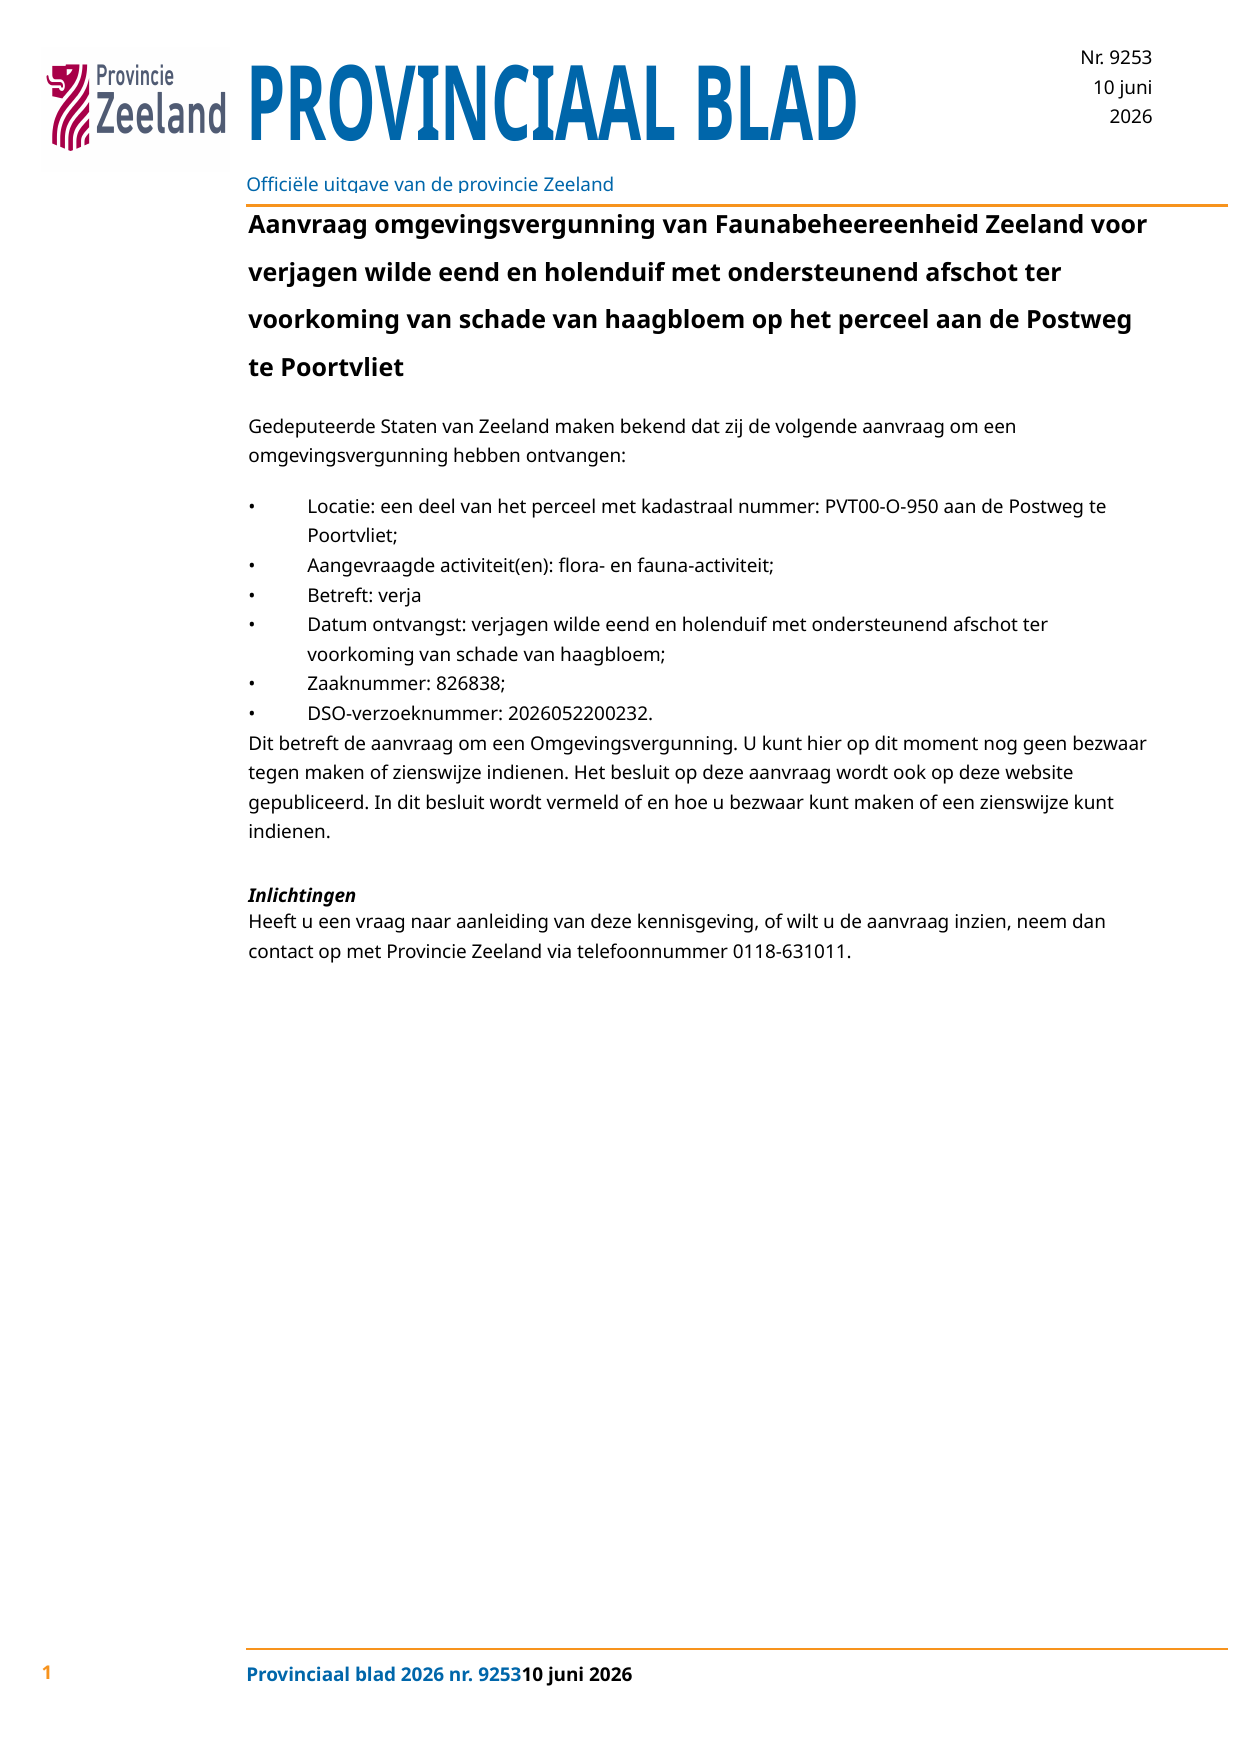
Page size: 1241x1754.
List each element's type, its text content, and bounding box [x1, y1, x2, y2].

list Aangevraagde activiteit(en): flora- en fauna-activiteit; [248, 552, 1152, 578]
text Dit betreft de aanvraag om een Omgevingsvergunning. U kunt hier op dit moment nog geen bezwaar tegen maken of zienswijze indienen. Het besluit op deze aanvraag wordt ook op deze website gepubliceerd. In dit besluit wordt vermeld of en hoe u bezwaar kunt maken of een zienswijze kunt indienen. [248, 730, 1152, 844]
text Inlichtingen [248, 882, 1152, 908]
text Gedeputeerde Staten van Zeeland maken bekend dat zij de volgende aanvraag om een omgevingsvergunning hebben ontvangen: [248, 413, 1152, 468]
list Zaaknummer: 826838; [248, 671, 1152, 696]
list Locatie: een deel van het perceel met kadastraal nummer: PVT00-O-950 aan de Postweg te Poortvliet; [248, 493, 1152, 548]
text Aanvraag omgevingsvergunning van Faunabeheereenheid Zeeland voor verjagen wilde eend en holenduif met ondersteunend afschot ter voorkoming van schade van haagbloem op het perceel aan de Postweg te Poortvliet [248, 207, 1152, 384]
text Heeft u een vraag naar aanleiding van deze kennisgeving, of wilt u de aanvraag inzien, neem dan contact op met Provincie Zeeland via telefoonnummer 0118-631011. [248, 908, 1152, 963]
list Betreft: verja [248, 582, 1152, 608]
picture [41, 47, 231, 172]
list Datum ontvangst: verjagen wilde eend en holenduif met ondersteunend afschot ter voorkoming van schade van haagbloem; [248, 611, 1152, 667]
list DSO-verzoeknummer: 2026052200232. [248, 700, 1152, 726]
